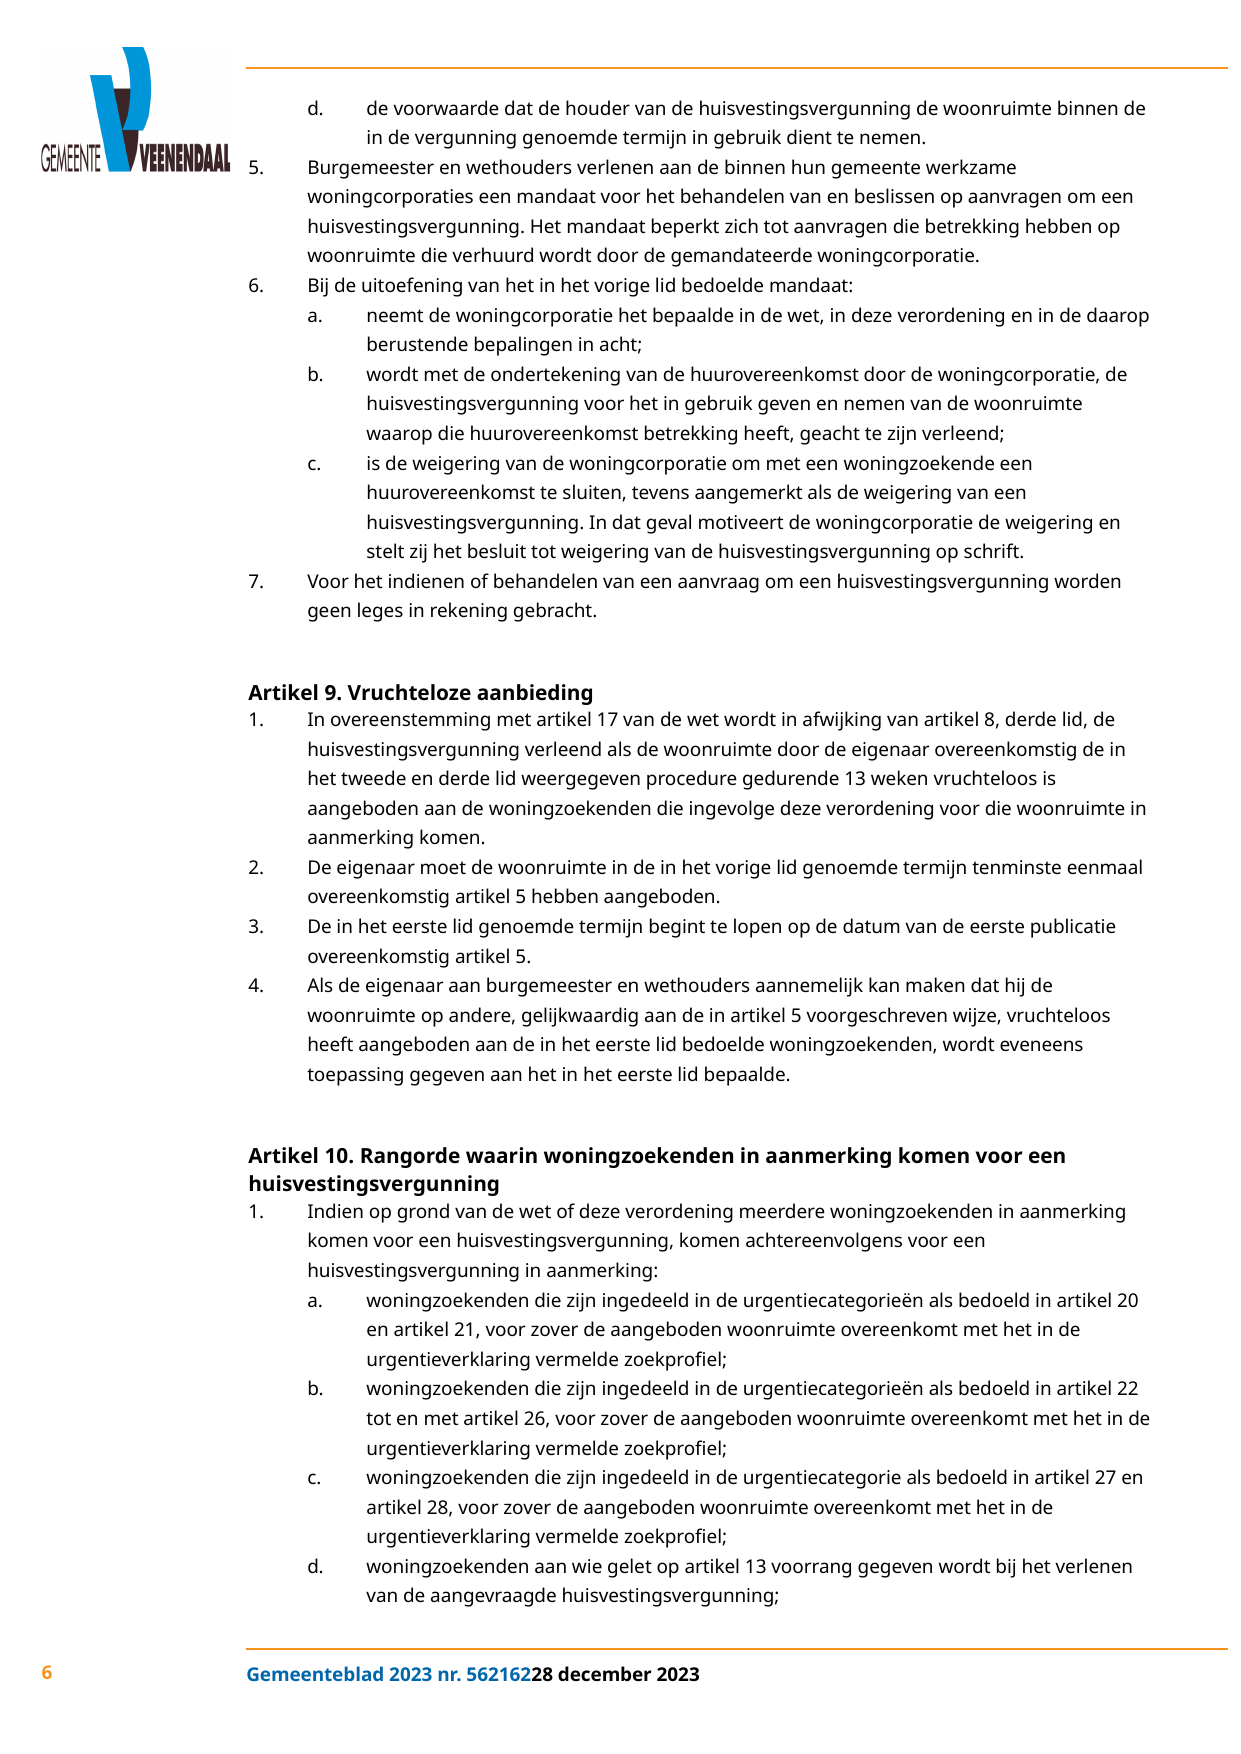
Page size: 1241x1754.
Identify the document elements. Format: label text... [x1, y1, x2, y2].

text Artikel 9. Vruchteloze aanbieding [248, 678, 1152, 706]
list Bij de uitoefening van het in het vorige lid bedoelde mandaat: [248, 272, 1152, 298]
picture [41, 47, 130, 172]
list Indien op grond van de wet of deze verordening meerdere woningzoekenden in aanmerking komen voor een huisvestingsvergunning, komen achtereenvolgens voor een huisvestingsvergunning in aanmerking: [248, 1198, 1152, 1283]
list woningzoekenden die zijn ingedeeld in de urgentiecategorie als bedoeld in artikel 27 en artikel 28, voor zover de aangeboden woonruimte overeenkomt met het in de urgentieverklaring vermelde zoekprofiel; [307, 1464, 1152, 1549]
list woningzoekenden aan wie gelet op artikel 13 voorrang gegeven wordt bij het verlenen van de aangevraagde huisvestingsvergunning; [307, 1553, 1152, 1608]
list woningzoekenden die zijn ingedeeld in de urgentiecategorieën als bedoeld in artikel 22 tot en met artikel 26, voor zover de aangeboden woonruimte overeenkomt met het in de urgentieverklaring vermelde zoekprofiel; [307, 1376, 1152, 1460]
text Artikel 10. Rangorde waarin woningzoekenden in aanmerking komen voor een huisvestingsvergunning [248, 1141, 1152, 1198]
list Burgemeester en wethouders verlenen aan de binnen hun gemeente werkzame woningcorporaties een mandaat voor het behandelen van en beslissen op aanvragen om een huisvestingsvergunning. Het mandaat beperkt zich tot aanvragen die betrekking hebben op woonruimte die verhuurd wordt door de gemandateerde woningcorporatie. [248, 154, 1152, 268]
list neemt de woningcorporatie het bepaalde in de wet, in deze verordening en in de daarop berustende bepalingen in acht; [307, 302, 1152, 357]
list de voorwaarde dat de houder van de huisvestingsvergunning de woonruimte binnen de in de vergunning genoemde termijn in gebruik dient te nemen. [307, 95, 1152, 150]
list In overeenstemming met artikel 17 van de wet wordt in afwijking van artikel 8, derde lid, de huisvestingsvergunning verleend als de woonruimte door de eigenaar overeenkomstig de in het tweede en derde lid weergegeven procedure gedurende 13 weken vruchteloos is aangeboden aan de woningzoekenden die ingevolge deze verordening voor die woonruimte in aanmerking komen. [248, 706, 1152, 850]
list wordt met de ondertekening van de huurovereenkomst door de woningcorporatie, de huisvestingsvergunning voor het in gebruik geven en nemen van de woonruimte waarop die huurovereenkomst betrekking heeft, geacht te zijn verleend; [307, 361, 1152, 446]
list Als de eigenaar aan burgemeester en wethouders aannemelijk kan maken dat hij de woonruimte op andere, gelijkwaardig aan de in artikel 5 voorgeschreven wijze, vruchteloos heeft aangeboden aan de in het eerste lid bedoelde woningzoekenden, wordt eveneens toepassing gegeven aan het in het eerste lid bepaalde. [248, 972, 1152, 1087]
list woningzoekenden die zijn ingedeeld in de urgentiecategorieën als bedoeld in artikel 20 en artikel 21, voor zover de aangeboden woonruimte overeenkomt met het in de urgentieverklaring vermelde zoekprofiel; [307, 1287, 1152, 1372]
list is de weigering van de woningcorporatie om met een woningzoekende een huurovereenkomst te sluiten, tevens aangemerkt als de weigering van een huisvestingsvergunning. In dat geval motiveert de woningcorporatie de weigering en stelt zij het besluit tot weigering van de huisvestingsvergunning op schrift. [307, 450, 1152, 564]
list Voor het indienen of behandelen van een aanvraag om een huisvestingsvergunning worden geen leges in rekening gebracht. [248, 568, 1152, 623]
list De eigenaar moet de woonruimte in de in het vorige lid genoemde termijn tenminste eenmaal overeenkomstig artikel 5 hebben aangeboden. [248, 854, 1152, 909]
picture [123, 47, 231, 172]
list De in het eerste lid genoemde termijn begint te lopen op de datum van de eerste publicatie overeenkomstig artikel 5. [248, 913, 1152, 968]
